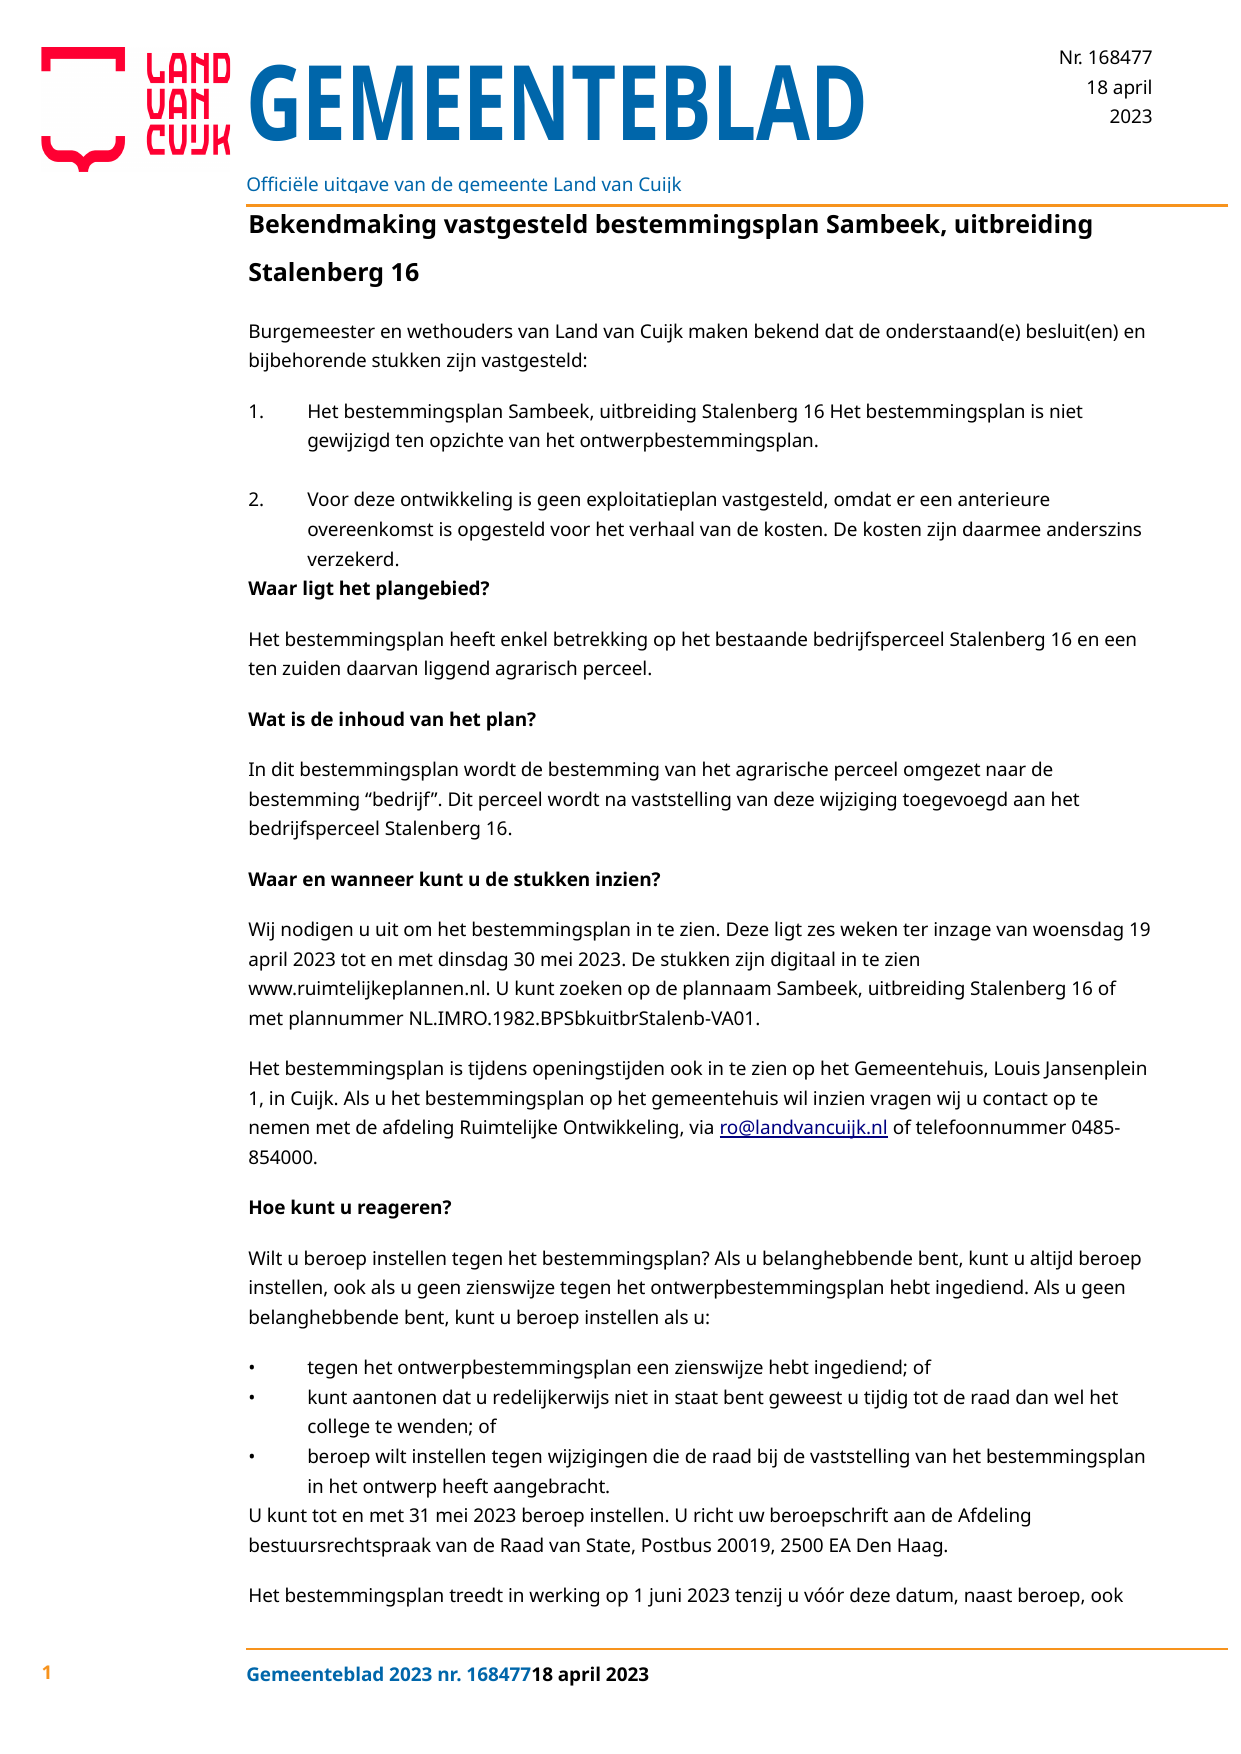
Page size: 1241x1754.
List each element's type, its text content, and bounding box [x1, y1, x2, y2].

text U kunt tot en met 31 mei 2023 beroep instellen. U richt uw beroepschrift aan de Afdeling bestuursrechtspraak van de Raad van State, Postbus 20019, 2500 EA Den Haag. [248, 1502, 1152, 1558]
list Het bestemmingsplan Sambeek, uitbreiding Stalenberg 16 Het bestemmingsplan is niet gewijzigd ten opzichte van het ontwerpbestemmingsplan. [248, 398, 1152, 453]
text Wij nodigen u uit om het bestemmingsplan in te zien. Deze ligt zes weken ter inzage van woensdag 19 april 2023 tot en met dinsdag 30 mei 2023. De stukken zijn digitaal in te zien www.ruimtelijkeplannen.nl. U kunt zoeken op de plannaam Sambeek, uitbreiding Stalenberg 16 of met plannummer NL.IMRO.1982.BPSbkuitbrStalenb-VA01. [248, 916, 1152, 1031]
text In dit bestemmingsplan wordt de bestemming van het agrarische perceel omgezet naar de bestemming “bedrijf”. Dit perceel wordt na vaststelling van deze wijziging toegevoegd aan het bedrijfsperceel Stalenberg 16. [248, 756, 1152, 841]
list kunt aantonen dat u redelijkerwijs niet in staat bent geweest u tijdig tot de raad dan wel het college te wenden; of [248, 1384, 1152, 1439]
text Wat is de inhoud van het plan? [248, 706, 1152, 732]
text Het bestemmingsplan is tijdens openingstijden ook in te zien op het Gemeentehuis, Louis Jansenplein 1, in Cuijk. Als u het bestemmingsplan op het gemeentehuis wil inzien vragen wij u contact op te nemen met de afdeling Ruimtelijke Ontwikkeling, via ro@landvancuijk.nl of telefoonnummer 0485-854000. [248, 1055, 1152, 1170]
text Waar ligt het plangebied? [248, 575, 1152, 601]
text Wilt u beroep instellen tegen het bestemmingsplan? Als u belanghebbende bent, kunt u altijd beroep instellen, ook als u geen zienswijze tegen het ontwerpbestemmingsplan hebt ingediend. Als u geen belanghebbende bent, kunt u beroep instellen als u: [248, 1245, 1152, 1330]
list Voor deze ontwikkeling is geen exploitatieplan vastgesteld, omdat er een anterieure overeenkomst is opgesteld voor het verhaal van de kosten. De kosten zijn daarmee anderszins verzekerd. [248, 487, 1152, 572]
text Hoe kunt u reageren? [248, 1194, 1152, 1220]
text Burgemeester en wethouders van Land van Cuijk maken bekend dat de onderstaand(e) besluit(en) en bijbehorende stukken zijn vastgesteld: [248, 318, 1152, 373]
text Het bestemmingsplan heeft enkel betrekking op het bestaande bedrijfsperceel Stalenberg 16 en een ten zuiden daarvan liggend agrarisch perceel. [248, 626, 1152, 681]
list beroep wilt instellen tegen wijzigingen die de raad bij de vaststelling van het bestemmingsplan in het ontwerp heeft aangebracht. [248, 1443, 1152, 1499]
list tegen het ontwerpbestemmingsplan een zienswijze hebt ingediend; of [248, 1354, 1152, 1380]
text Het bestemmingsplan treedt in werking op 1 juni 2023 tenzij u vóór deze datum, naast beroep, ook [248, 1582, 1152, 1608]
text Bekendmaking vastgesteld bestemmingsplan Sambeek, uitbreiding Stalenberg 16 [248, 207, 1152, 288]
text Waar en wanneer kunt u de stukken inzien? [248, 866, 1152, 892]
picture [41, 47, 231, 172]
